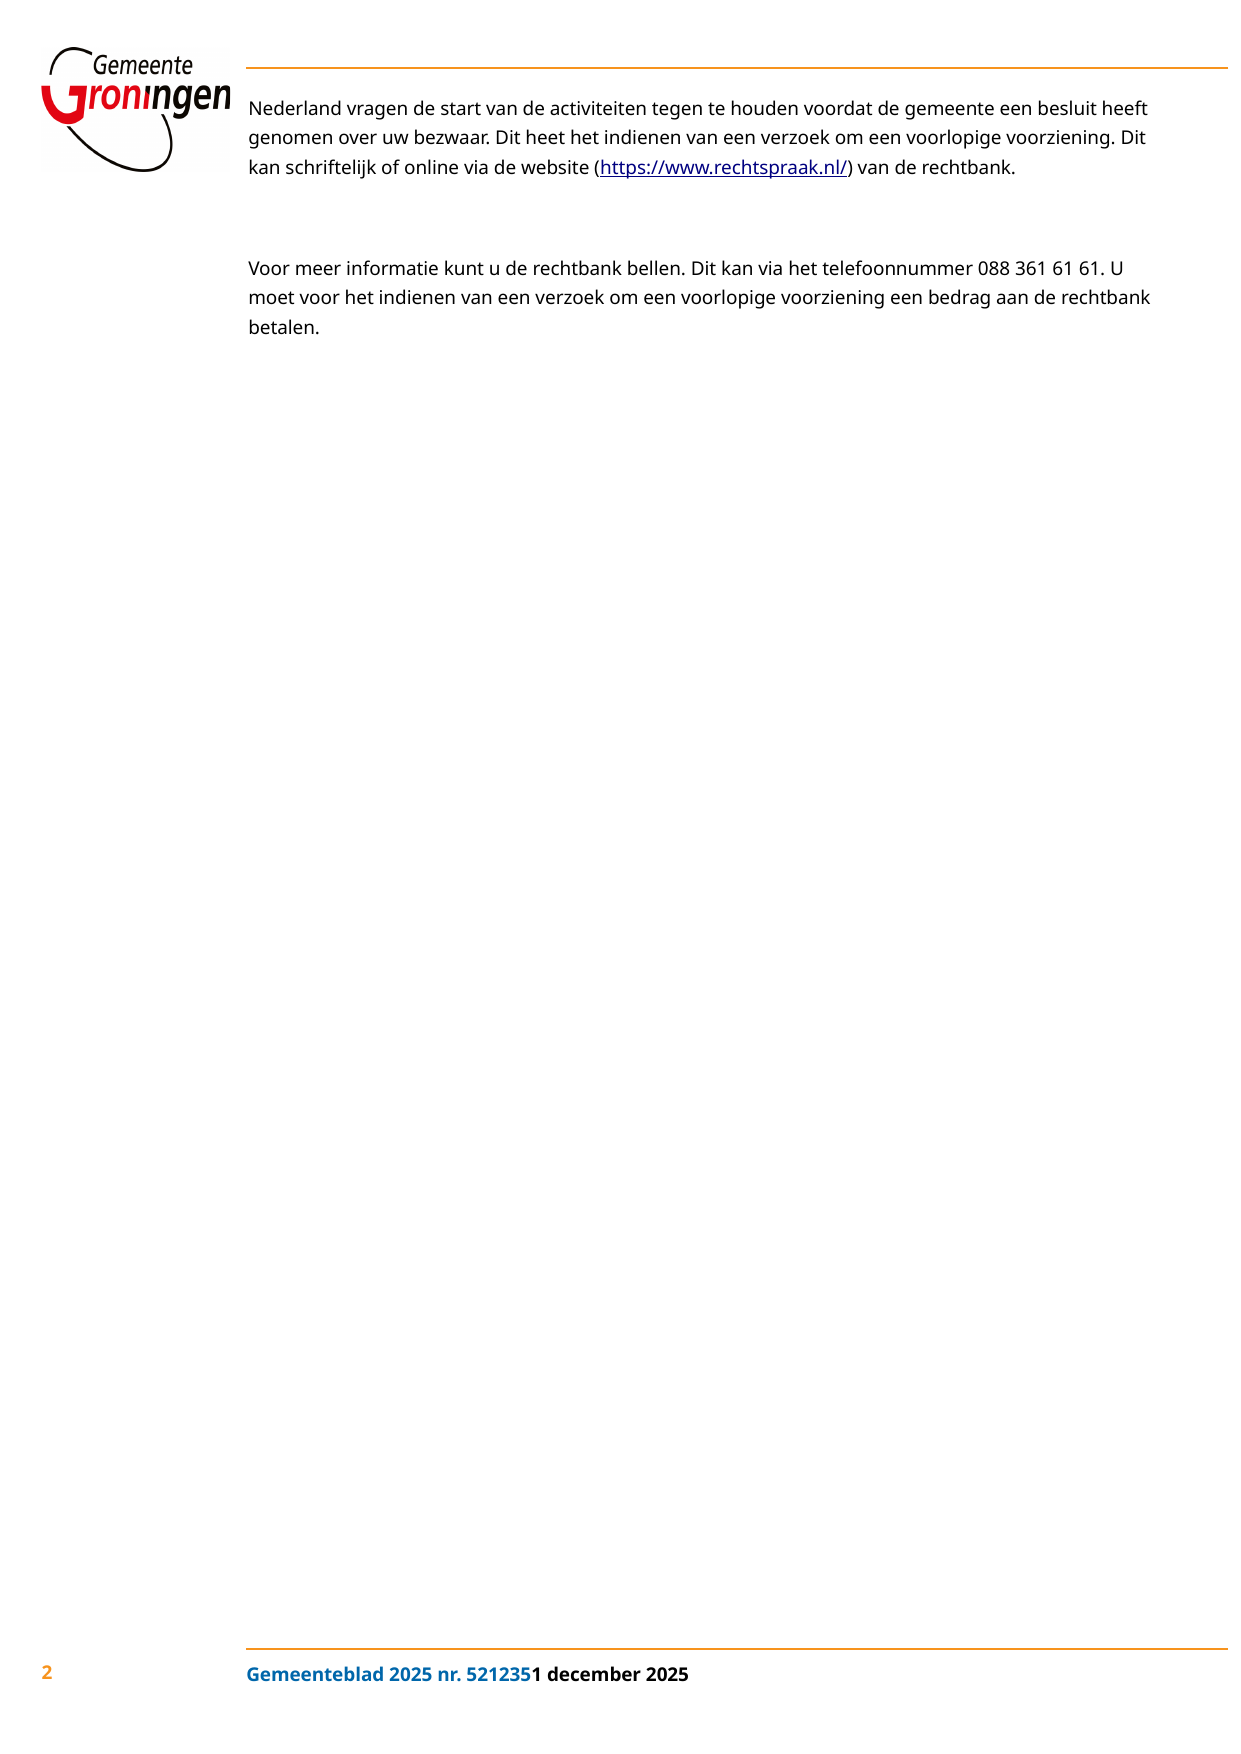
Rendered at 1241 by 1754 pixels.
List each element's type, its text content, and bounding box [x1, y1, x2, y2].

text Voor meer informatie kunt u de rechtbank bellen. Dit kan via het telefoonnummer 088 361 61 61. U moet voor het indienen van een verzoek om een voorlopige voorziening een bedrag aan de rechtbank betalen. [248, 255, 1152, 340]
text Nederland vragen de start van de activiteiten tegen te houden voordat de gemeente een besluit heeft genomen over uw bezwaar. Dit heet het indienen van een verzoek om een voorlopige voorziening. Dit kan schriftelijk of online via de website (https://www.rechtspraak.nl/) van de rechtbank. [248, 95, 1152, 180]
picture [41, 47, 231, 172]
